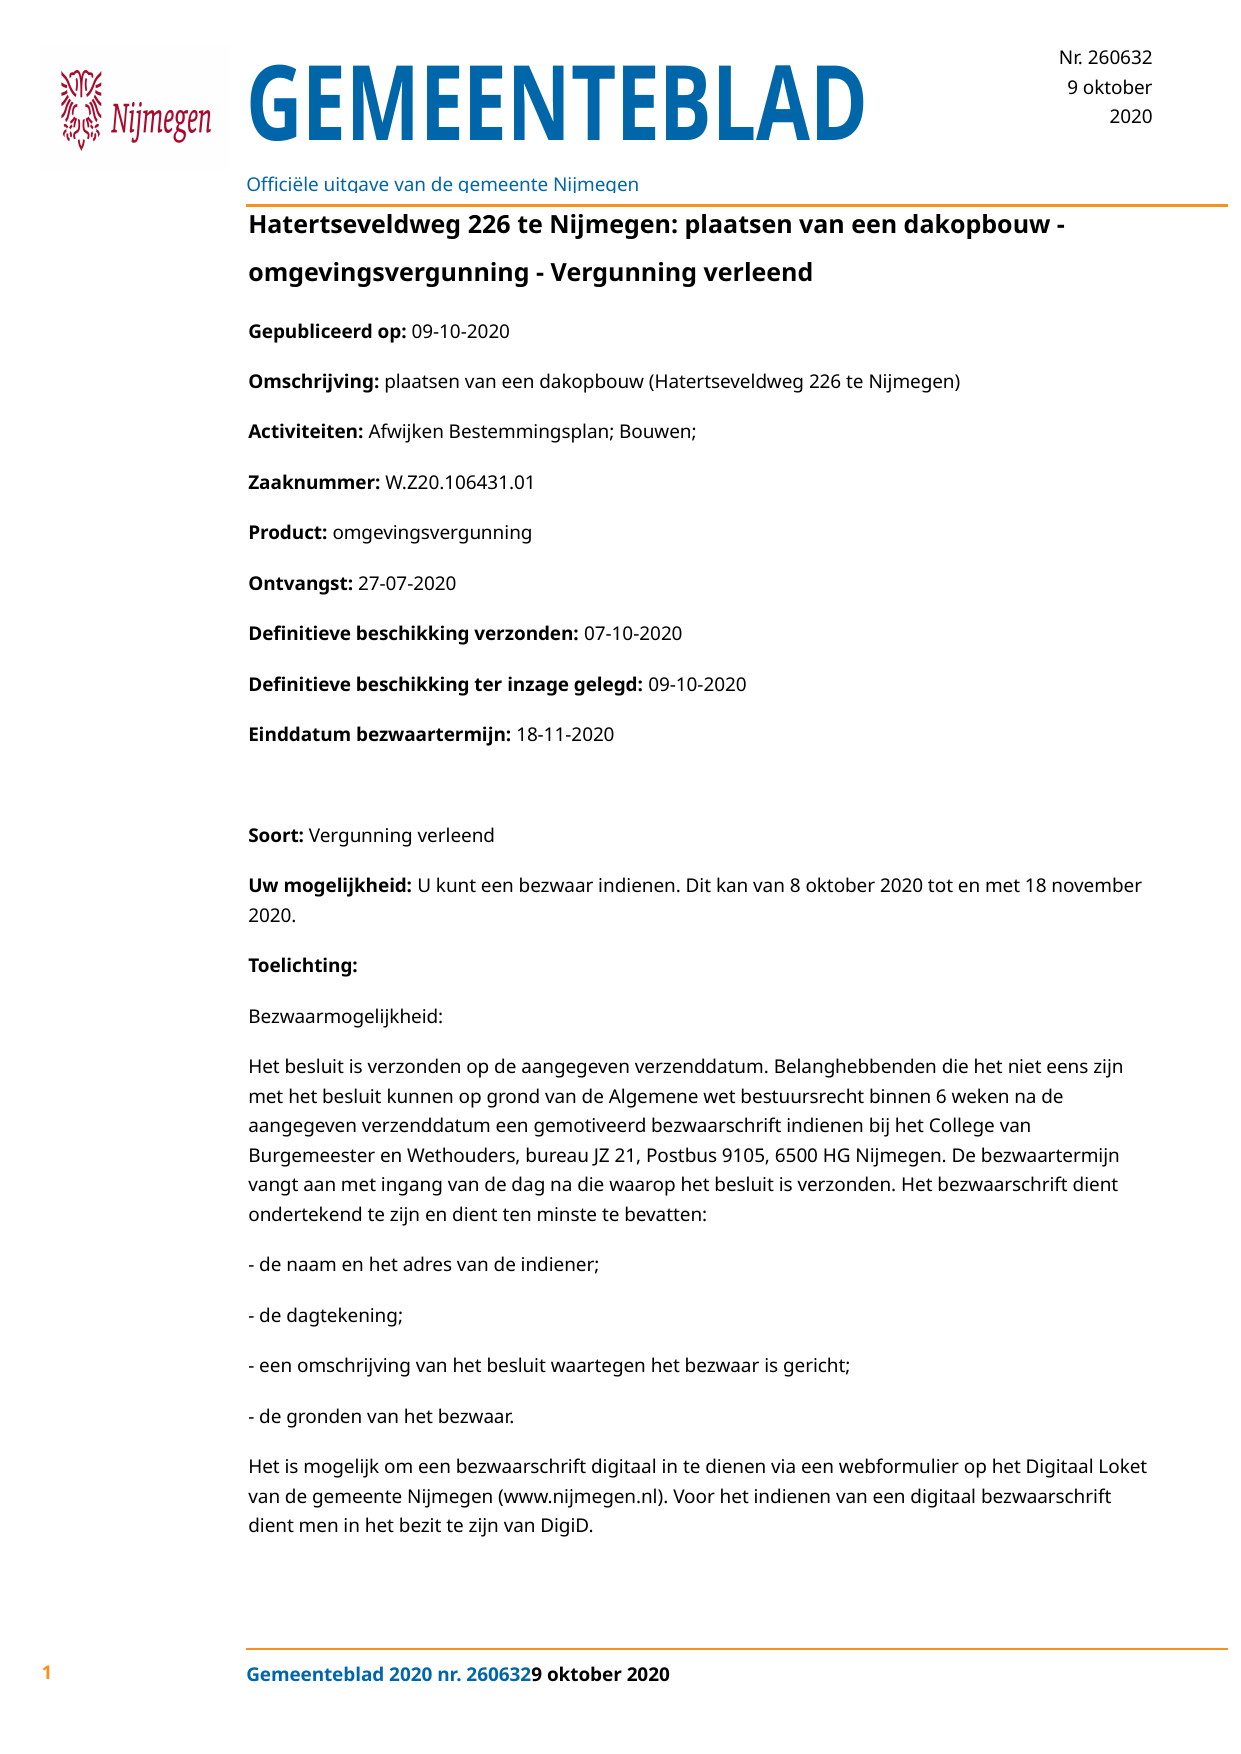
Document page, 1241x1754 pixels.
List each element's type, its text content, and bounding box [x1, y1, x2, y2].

text Zaaknummer: W.Z20.106431.01 [248, 469, 1152, 495]
text Toelichting: [248, 952, 1152, 978]
picture [41, 47, 231, 172]
text - de gronden van het bezwaar. [248, 1403, 1152, 1429]
text - de dagtekening; [248, 1302, 1152, 1328]
text Einddatum bezwaartermijn: 18-11-2020 [248, 721, 1152, 747]
text Uw mogelijkheid: U kunt een bezwaar indienen. Dit kan van 8 oktober 2020 tot en met 18 november 2020. [248, 872, 1152, 928]
text - een omschrijving van het besluit waartegen het bezwaar is gericht; [248, 1352, 1152, 1378]
text Omschrijving: plaatsen van een dakopbouw (Hatertseveldweg 226 te Nijmegen) [248, 368, 1152, 394]
text Definitieve beschikking verzonden: 07-10-2020 [248, 620, 1152, 646]
text Soort: Vergunning verleend [248, 822, 1152, 848]
text Het besluit is verzonden op de aangegeven verzenddatum. Belanghebbenden die het niet eens zijn met het besluit kunnen op grond van de Algemene wet bestuursrecht binnen 6 weken na de aangegeven verzenddatum een gemotiveerd bezwaarschrift indienen bij het College van Burgemeester en Wethouders, bureau JZ 21, Postbus 9105, 6500 HG Nijmegen. De bezwaartermijn vangt aan met ingang van de dag na die waarop het besluit is verzonden. Het bezwaarschrift dient ondertekend te zijn en dient ten minste te bevatten: [248, 1053, 1152, 1227]
text Ontvangst: 27-07-2020 [248, 570, 1152, 596]
text Hatertseveldweg 226 te Nijmegen: plaatsen van een dakopbouw - omgevingsvergunning - Vergunning verleend [248, 207, 1152, 288]
text Gepubliceerd op: 09-10-2020 [248, 318, 1152, 344]
text Bezwaarmogelijkheid: [248, 1003, 1152, 1029]
text Activiteiten: Afwijken Bestemmingsplan; Bouwen; [248, 419, 1152, 444]
text Product: omgevingsvergunning [248, 519, 1152, 545]
text Definitieve beschikking ter inzage gelegd: 09-10-2020 [248, 671, 1152, 697]
text - de naam en het adres van de indiener; [248, 1252, 1152, 1277]
text Het is mogelijk om een bezwaarschrift digitaal in te dienen via een webformulier op het Digitaal Loket van de gemeente Nijmegen (www.nijmegen.nl). Voor het indienen van een digitaal bezwaarschrift dient men in het bezit te zijn van DigiD. [248, 1453, 1152, 1538]
